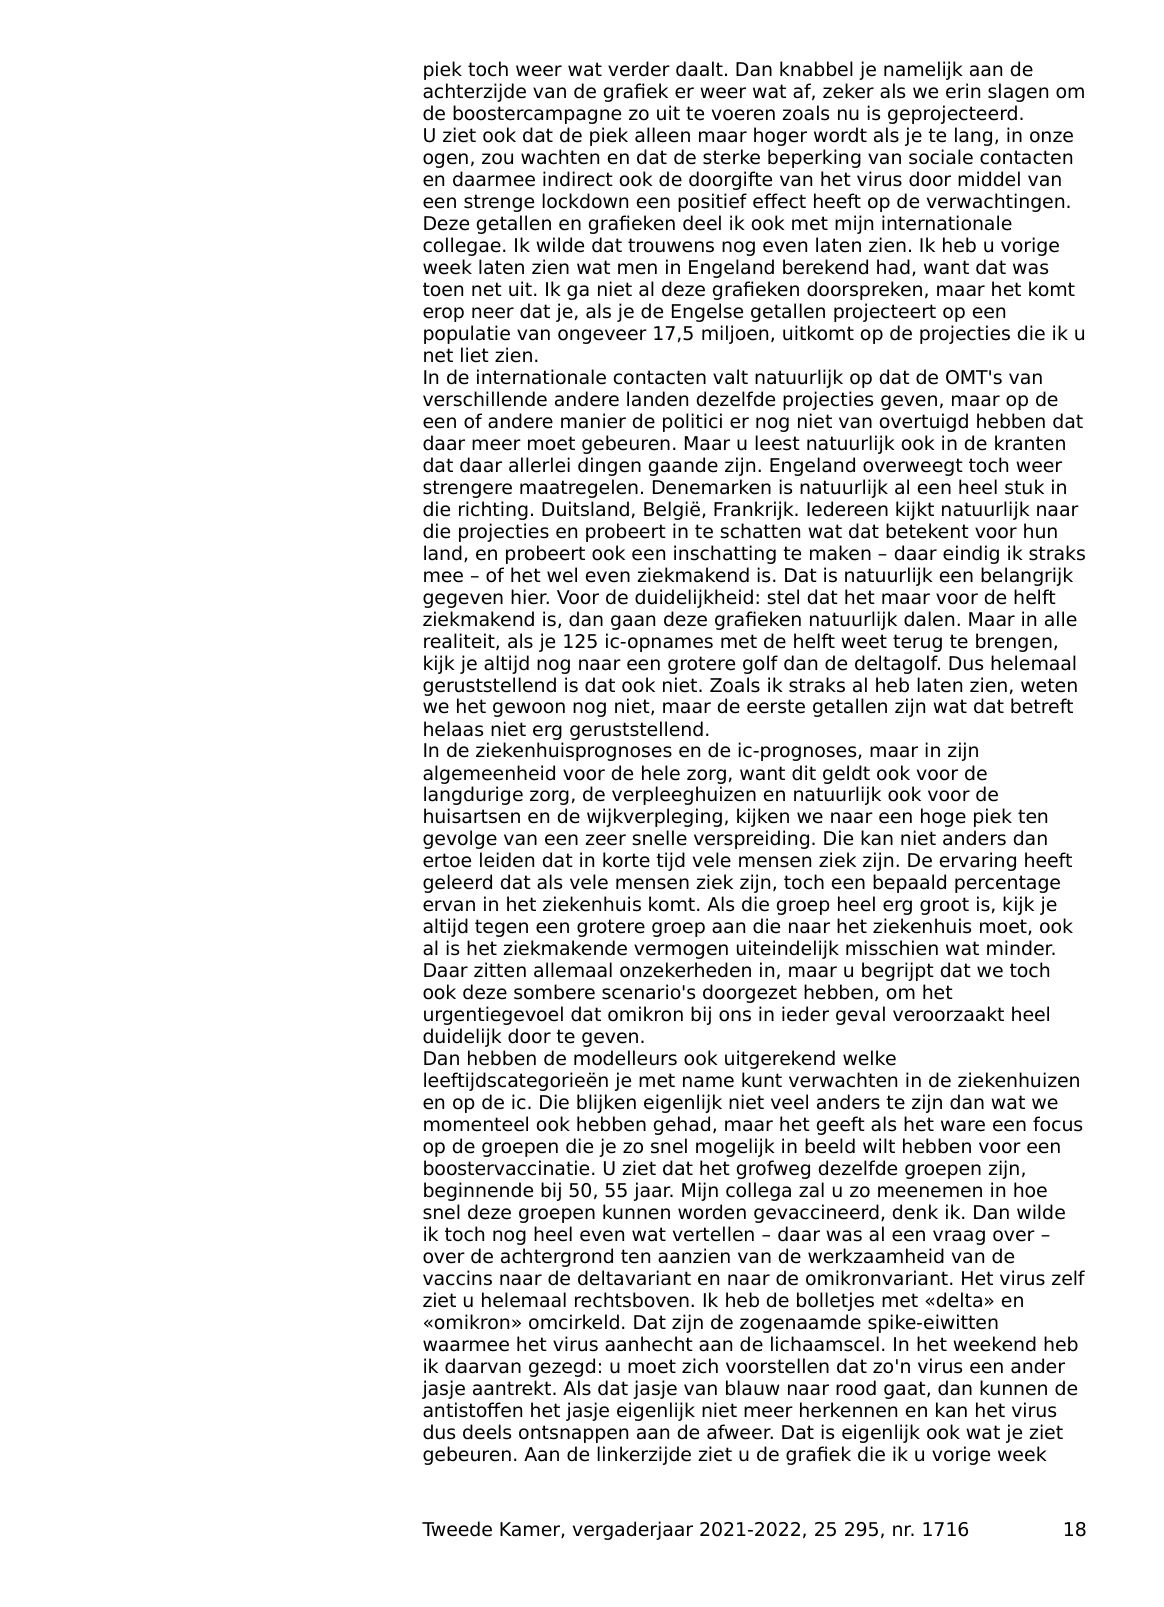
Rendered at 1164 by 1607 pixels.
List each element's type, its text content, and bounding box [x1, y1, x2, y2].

text In de internationale contacten valt natuurlijk op dat de OMT's van verschillende andere landen dezelfde projecties geven, maar op de een of andere manier de politici er nog niet van overtuigd hebben dat daar meer moet gebeuren. Maar u leest natuurlijk ook in de kranten dat daar allerlei dingen gaande zijn. Engeland overweegt toch weer strengere maatregelen. Denemarken is natuurlijk al een heel stuk in die richting. Duitsland, België, Frankrijk. Iedereen kijkt natuurlijk naar die projecties en probeert in te schatten wat dat betekent voor hun land, en probeert ook een inschatting te maken – daar eindig ik straks mee – of het wel even ziekmakend is. Dat is natuurlijk een belangrijk gegeven hier. Voor de duidelijkheid: stel dat het maar voor de helft ziekmakend is, dan gaan deze grafieken natuurlijk dalen. Maar in alle realiteit, als je 125 ic-opnames met de helft weet terug te brengen, kijk je altijd nog naar een grotere golf dan de deltagolf. Dus helemaal geruststellend is dat ook niet. Zoals ik straks al heb laten zien, weten we het gewoon nog niet, maar de eerste getallen zijn wat dat betreft helaas niet erg geruststellend. [422, 367, 1087, 740]
text Dan hebben de modelleurs ook uitgerekend welke leeftijdscategorieën je met name kunt verwachten in de ziekenhuizen en op de ic. Die blijken eigenlijk niet veel anders te zijn dan wat we momenteel ook hebben gehad, maar het geeft als het ware een focus op de groepen die je zo snel mogelijk in beeld wilt hebben voor een boostervaccinatie. U ziet dat het grofweg dezelfde groepen zijn, beginnende bij 50, 55 jaar. Mijn collega zal u zo meenemen in hoe snel deze groepen kunnen worden gevaccineerd, denk ik. Dan wilde ik toch nog heel even wat vertellen – daar was al een vraag over – over de achtergrond ten aanzien van de werkzaamheid van de vaccins naar de deltavariant en naar de omikronvariant. Het virus zelf ziet u helemaal rechtsboven. Ik heb de bolletjes met «delta» en «omikron» omcirkeld. Dat zijn de zogenaamde spike-eiwitten waarmee het virus aanhecht aan de lichaamscel. In het weekend heb ik daarvan gezegd: u moet zich voorstellen dat zo'n virus een ander jasje aantrekt. Als dat jasje van blauw naar rood gaat, dan kunnen de antistoffen het jasje eigenlijk niet meer herkennen en kan het virus dus deels ontsnappen aan de afweer. Dat is eigenlijk ook wat je ziet gebeuren. Aan de linkerzijde ziet u de grafiek die ik u vorige week [422, 1048, 1087, 1466]
text piek toch weer wat verder daalt. Dan knabbel je namelijk aan de achterzijde van de grafiek er weer wat af, zeker als we erin slagen om de boostercampagne zo uit te voeren zoals nu is geprojecteerd. [422, 59, 1087, 125]
text U ziet ook dat de piek alleen maar hoger wordt als je te lang, in onze ogen, zou wachten en dat de sterke beperking van sociale contacten en daarmee indirect ook de doorgifte van het virus door middel van een strenge lockdown een positief effect heeft op de verwachtingen. Deze getallen en grafieken deel ik ook met mijn internationale collegae. Ik wilde dat trouwens nog even laten zien. Ik heb u vorige week laten zien wat men in Engeland berekend had, want dat was toen net uit. Ik ga niet al deze grafieken doorspreken, maar het komt erop neer dat je, als je de Engelse getallen projecteert op een populatie van ongeveer 17,5 miljoen, uitkomt op de projecties die ik u net liet zien. [422, 125, 1087, 367]
text In de ziekenhuisprognoses en de ic-prognoses, maar in zijn algemeenheid voor de hele zorg, want dit geldt ook voor de langdurige zorg, de verpleeghuizen en natuurlijk ook voor de huisartsen en de wijkverpleging, kijken we naar een hoge piek ten gevolge van een zeer snelle verspreiding. Die kan niet anders dan ertoe leiden dat in korte tijd vele mensen ziek zijn. De ervaring heeft geleerd dat als vele mensen ziek zijn, toch een bepaald percentage ervan in het ziekenhuis komt. Als die groep heel erg groot is, kijk je altijd tegen een grotere groep aan die naar het ziekenhuis moet, ook al is het ziekmakende vermogen uiteindelijk misschien wat minder. Daar zitten allemaal onzekerheden in, maar u begrijpt dat we toch ook deze sombere scenario's doorgezet hebben, om het urgentiegevoel dat omikron bij ons in ieder geval veroorzaakt heel duidelijk door te geven. [422, 740, 1087, 1048]
